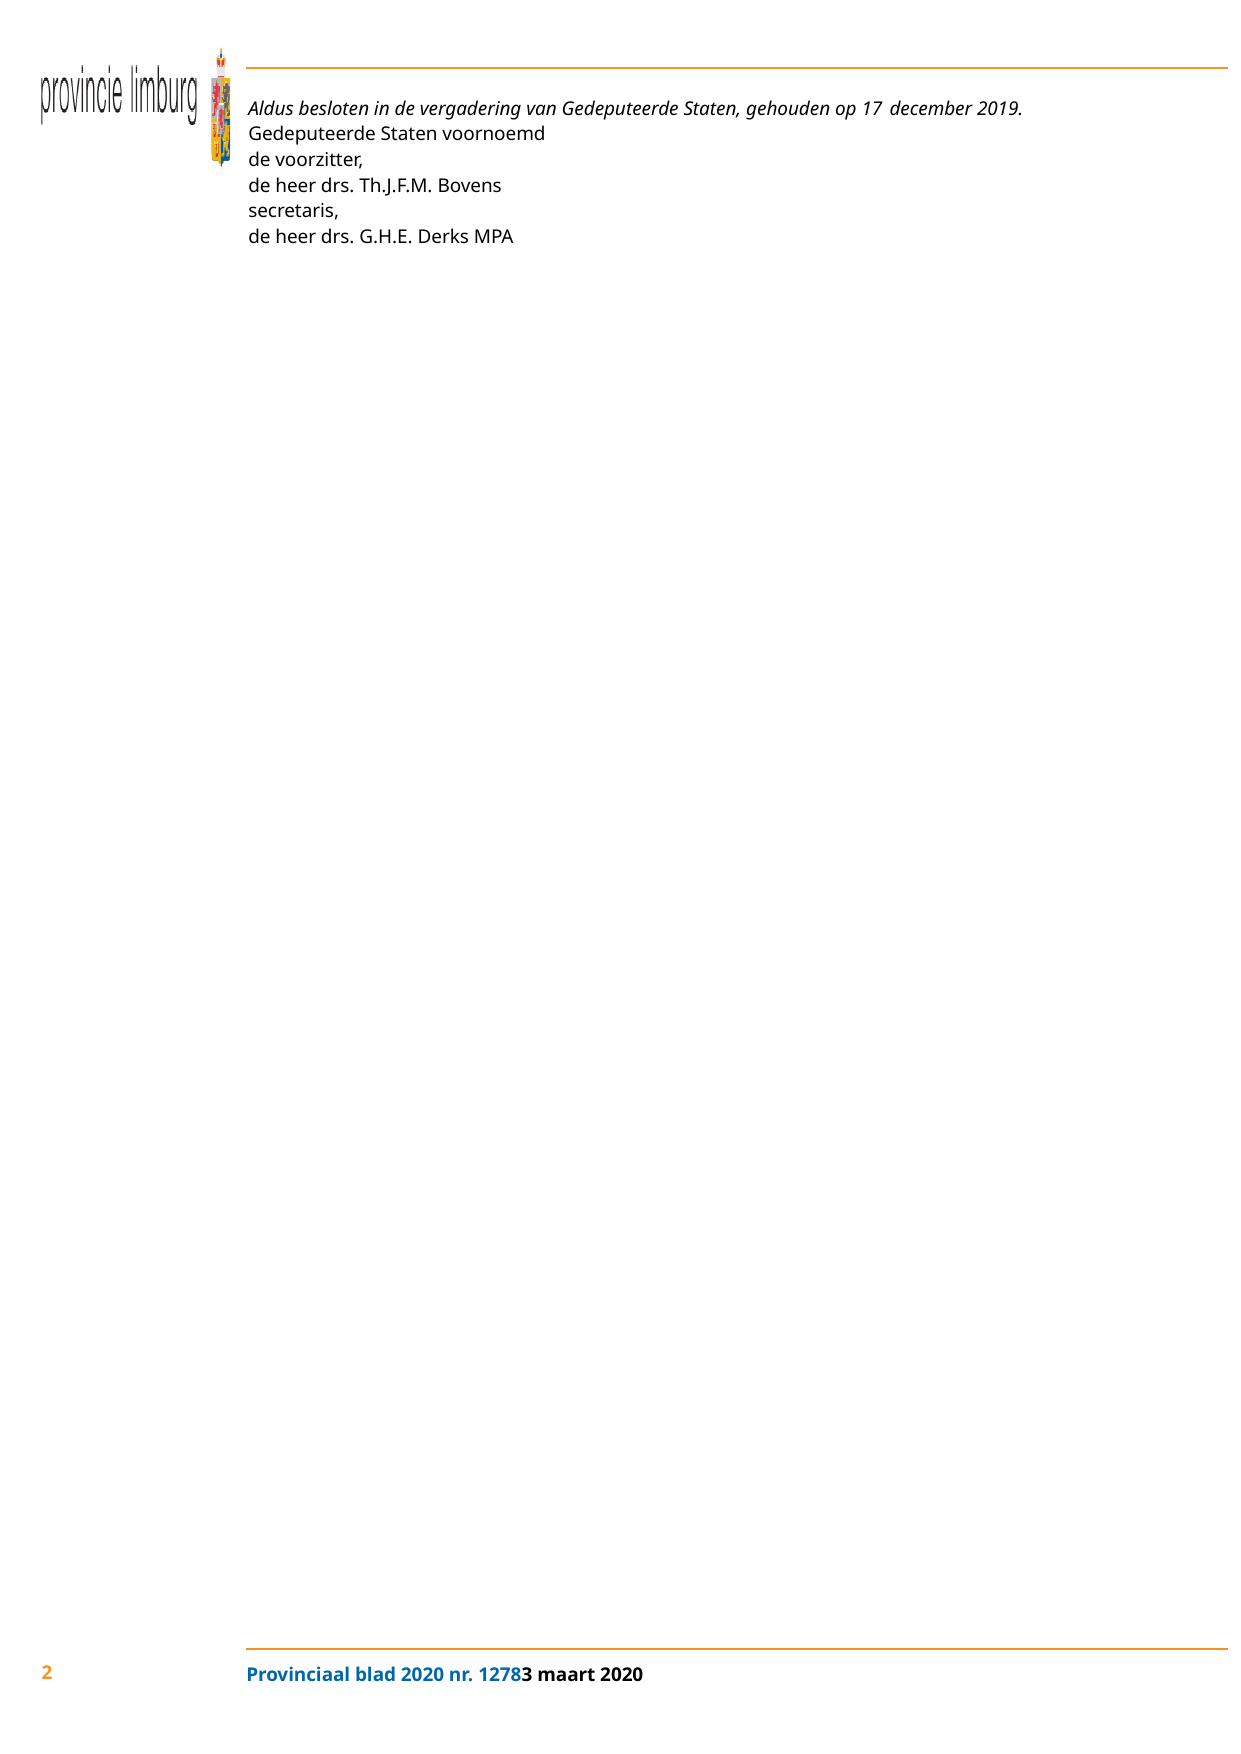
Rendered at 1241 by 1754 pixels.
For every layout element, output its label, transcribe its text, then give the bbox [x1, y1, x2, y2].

text de voorzitter, [248, 146, 1152, 172]
text secretaris, [248, 198, 1152, 223]
text de heer drs. G.H.E. Derks MPA [248, 223, 1152, 249]
text de heer drs. Th.J.F.M. Bovens [248, 172, 1152, 198]
text Aldus besloten in de vergadering van Gedeputeerde Staten, gehouden op 17 december 2019. [248, 95, 1152, 121]
text Gedeputeerde Staten voornoemd [248, 121, 1152, 146]
picture [41, 47, 231, 172]
